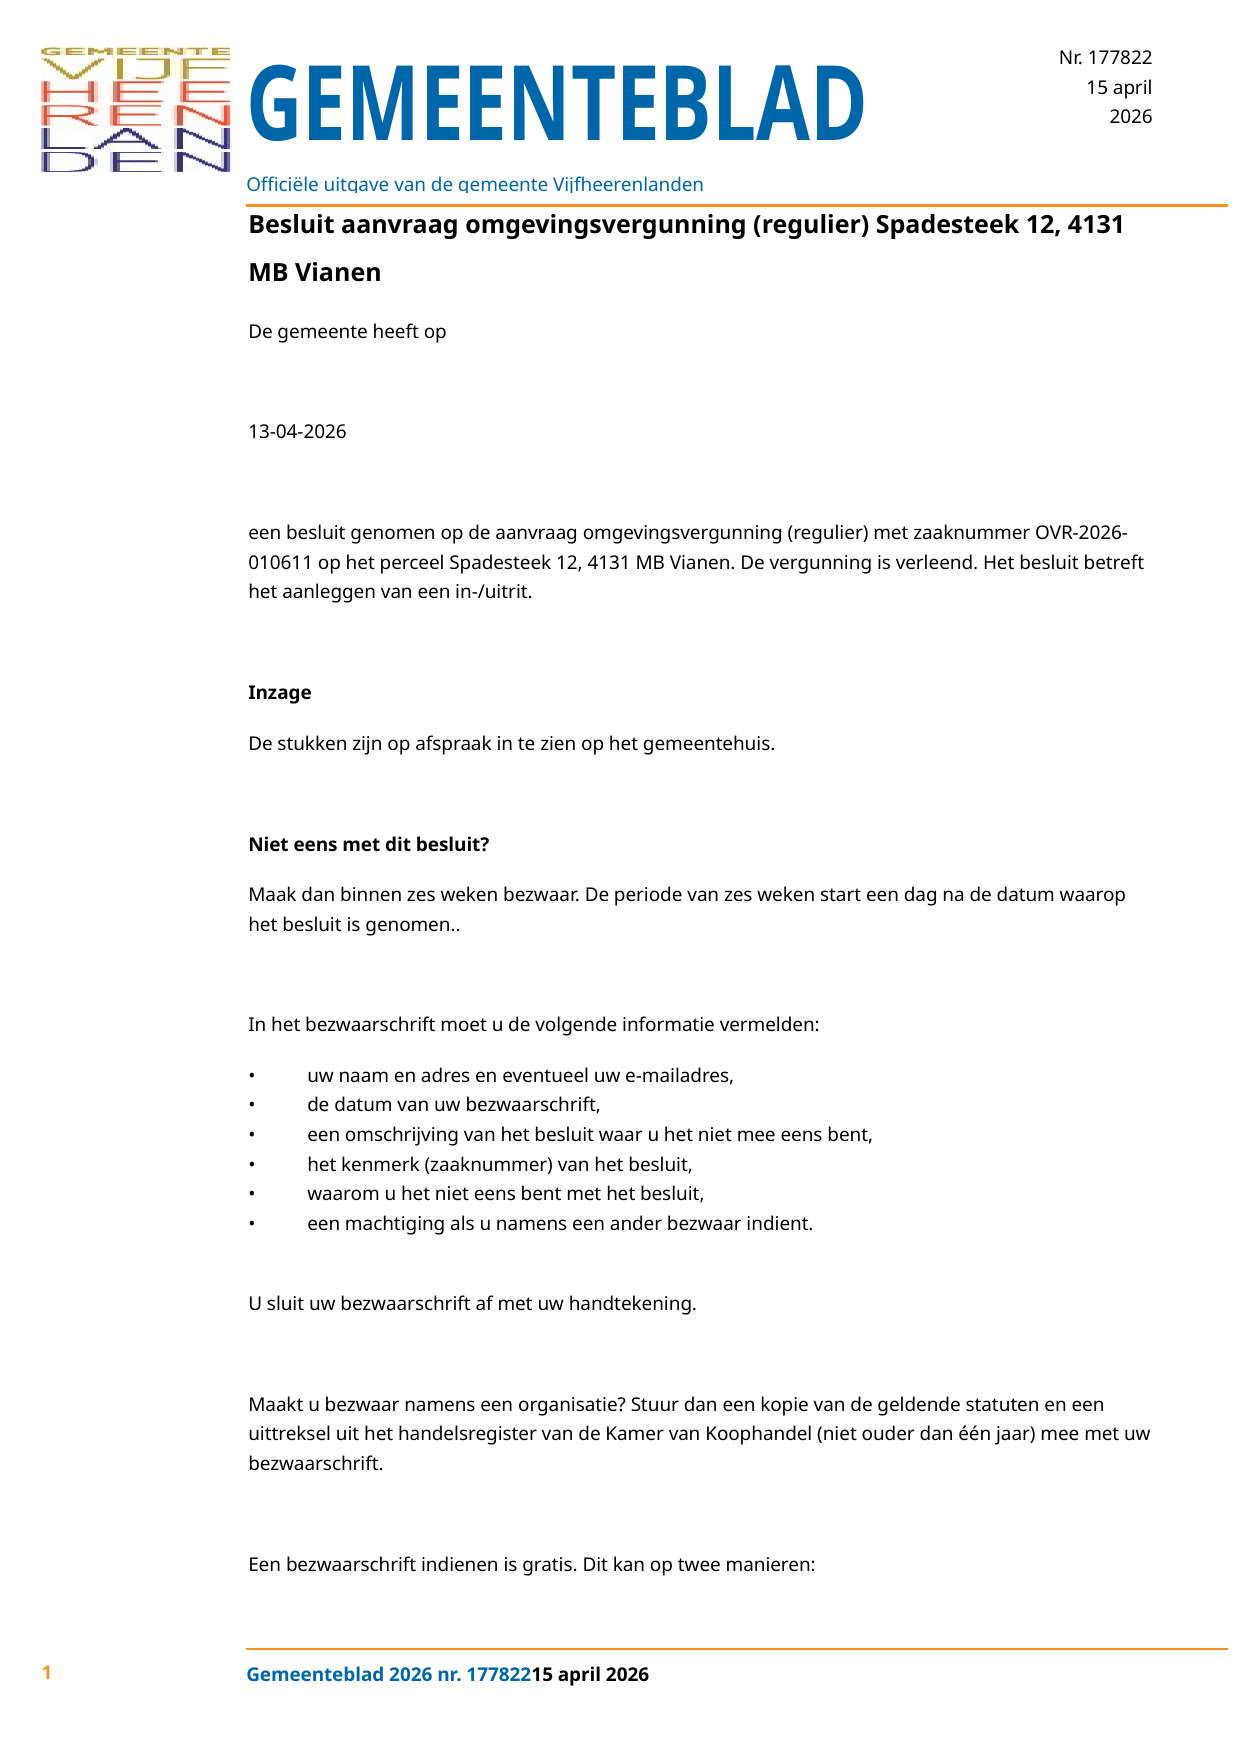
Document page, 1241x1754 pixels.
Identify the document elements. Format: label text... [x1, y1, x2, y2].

list waarom u het niet eens bent met het besluit, [248, 1180, 1152, 1206]
list een machtiging als u namens een ander bezwaar indient. [248, 1210, 1152, 1236]
text De gemeente heeft op [248, 318, 1152, 344]
text De stukken zijn op afspraak in te zien op het gemeentehuis. [248, 730, 1152, 756]
text In het bezwaarschrift moet u de volgende informatie vermelden: [248, 1012, 1152, 1037]
picture [41, 47, 231, 172]
text 13-04-2026 [248, 419, 1152, 444]
list uw naam en adres en eventueel uw e-mailadres, [248, 1062, 1152, 1088]
text Een bezwaarschrift indienen is gratis. Dit kan op twee manieren: [248, 1551, 1152, 1577]
text Maakt u bezwaar namens een organisatie? Stuur dan een kopie van de geldende statuten en een uittreksel uit het handelsregister van de Kamer van Koophandel (niet ouder dan één jaar) mee met uw bezwaarschrift. [248, 1391, 1152, 1476]
list een omschrijving van het besluit waar u het niet mee eens bent, [248, 1121, 1152, 1147]
text U sluit uw bezwaarschrift af met uw handtekening. [248, 1290, 1152, 1316]
list het kenmerk (zaaknummer) van het besluit, [248, 1151, 1152, 1177]
text Inzage [248, 679, 1152, 705]
list de datum van uw bezwaarschrift, [248, 1092, 1152, 1117]
text een besluit genomen op de aanvraag omgevingsvergunning (regulier) met zaaknummer OVR-2026-010611 op het perceel Spadesteek 12, 4131 MB Vianen. De vergunning is verleend. Het besluit betreft het aanleggen van een in-/uitrit. [248, 519, 1152, 604]
text Maak dan binnen zes weken bezwaar. De periode van zes weken start een dag na de datum waarop het besluit is genomen.. [248, 881, 1152, 937]
text Niet eens met dit besluit? [248, 831, 1152, 857]
text Besluit aanvraag omgevingsvergunning (regulier) Spadesteek 12, 4131 MB Vianen [248, 207, 1152, 288]
